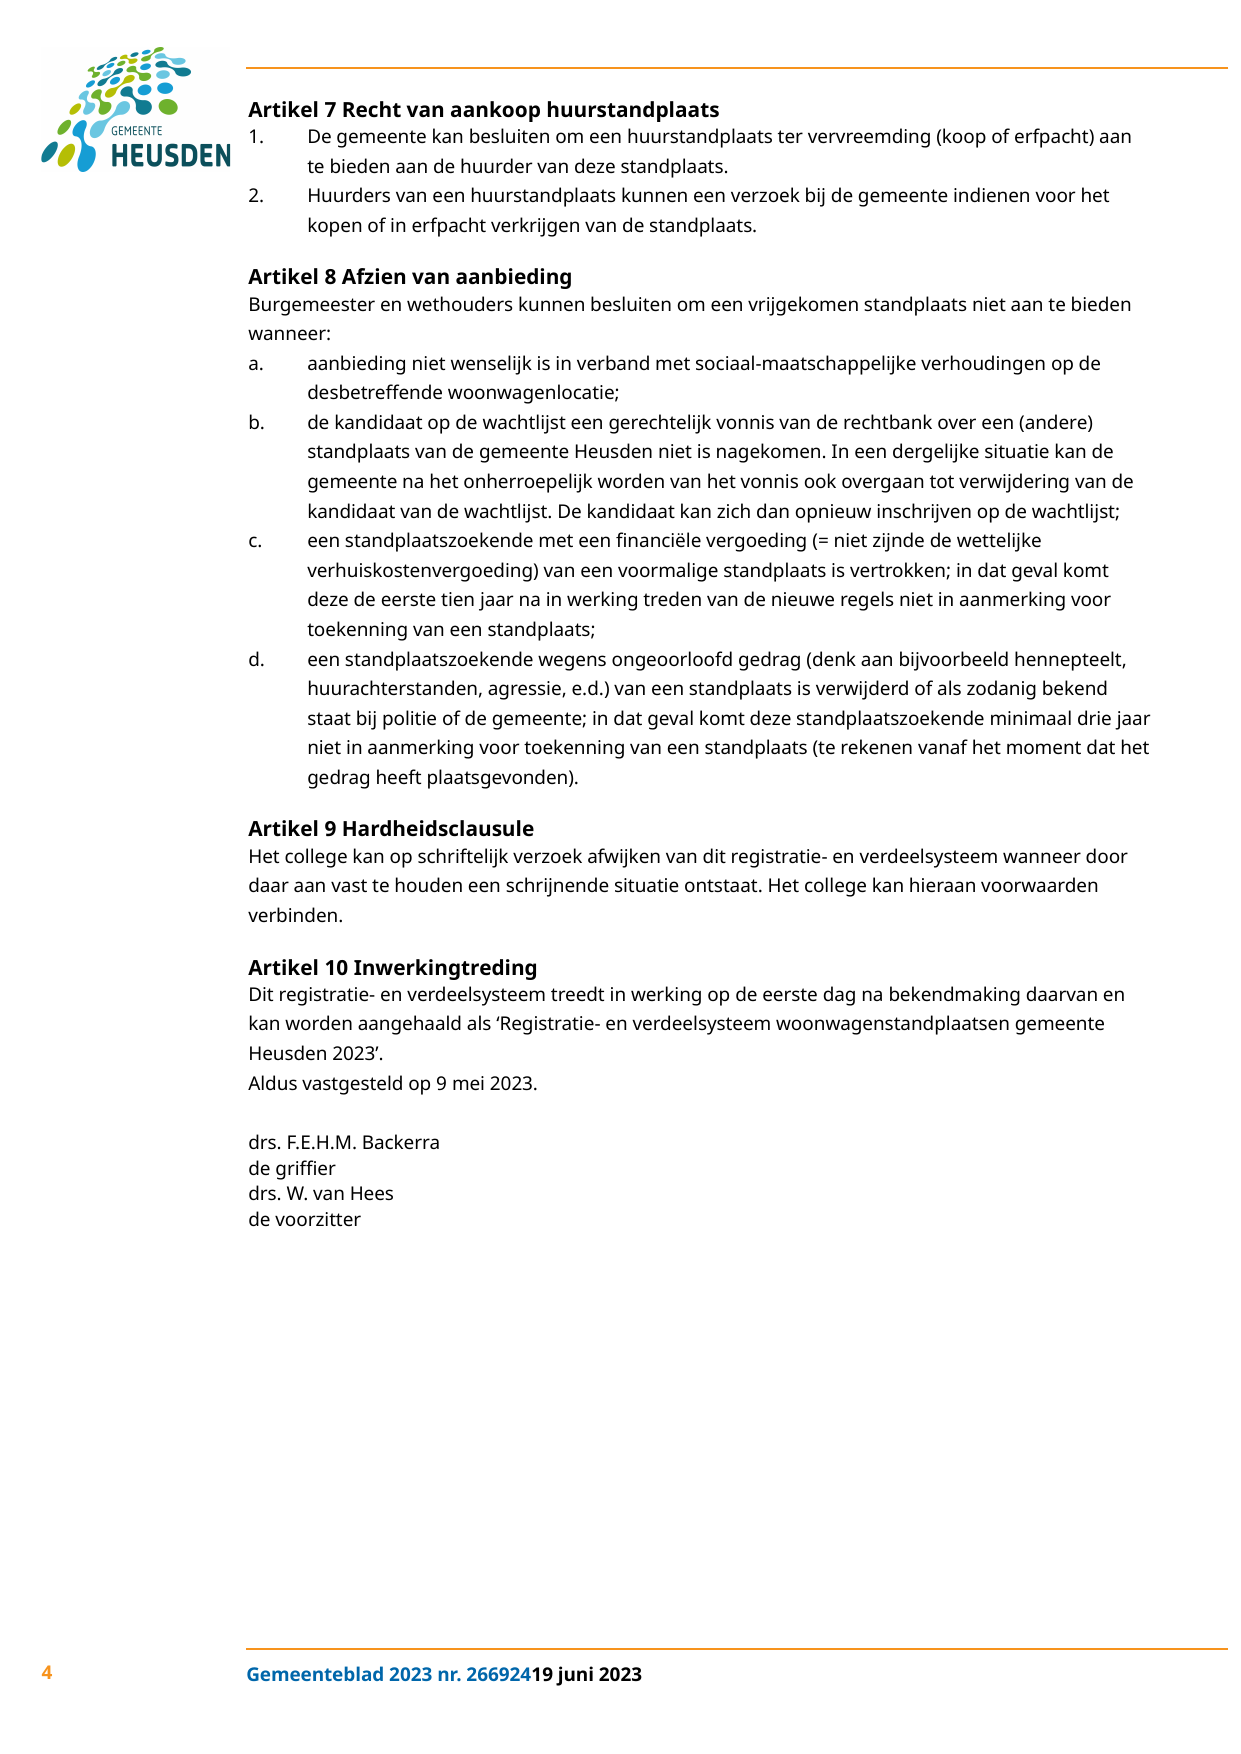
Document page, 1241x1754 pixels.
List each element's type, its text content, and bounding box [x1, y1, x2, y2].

text Aldus vastgesteld op 9 mei 2023. [248, 1070, 1152, 1096]
text Artikel 7 Recht van aankoop huurstandplaats [248, 95, 1152, 123]
picture [41, 47, 231, 172]
text Artikel 10 Inwerkingtreding [248, 953, 1152, 981]
list een standplaatszoekende wegens ongeoorloofd gedrag (denk aan bijvoorbeeld hennepteelt, huurachterstanden, agressie, e.d.) van een standplaats is verwijderd of als zodanig bekend staat bij politie of de gemeente; in dat geval komt deze standplaatszoekende minimaal drie jaar niet in aanmerking voor toekenning van een standplaats (te rekenen vanaf het moment dat het gedrag heeft plaatsgevonden). [248, 646, 1152, 790]
list Huurders van een huurstandplaats kunnen een verzoek bij de gemeente indienen voor het kopen of in erfpacht verkrijgen van de standplaats. [248, 182, 1152, 238]
text drs. W. van Hees [248, 1180, 1152, 1206]
text Artikel 9 Hardheidsclausule [248, 814, 1152, 843]
list een standplaatszoekende met een financiële vergoeding (= niet zijnde de wettelijke verhuiskostenvergoeding) van een voormalige standplaats is vertrokken; in dat geval komt deze de eerste tien jaar na in werking treden van de nieuwe regels niet in aanmerking voor toekenning van een standplaats; [248, 527, 1152, 642]
text de griffier [248, 1155, 1152, 1180]
list de kandidaat op de wachtlijst een gerechtelijk vonnis van de rechtbank over een (andere) standplaats van de gemeente Heusden niet is nagekomen. In een dergelijke situatie kan de gemeente na het onherroepelijk worden van het vonnis ook overgaan tot verwijdering van de kandidaat van de wachtlijst. De kandidaat kan zich dan opnieuw inschrijven op de wachtlijst; [248, 409, 1152, 524]
text drs. F.E.H.M. Backerra [248, 1129, 1152, 1155]
list De gemeente kan besluiten om een huurstandplaats ter vervreemding (koop of erfpacht) aan te bieden aan de huurder van deze standplaats. [248, 123, 1152, 178]
text Artikel 8 Afzien van aanbieding [248, 262, 1152, 291]
text Het college kan op schriftelijk verzoek afwijken van dit registratie- en verdeelsysteem wanneer door daar aan vast te houden een schrijnende situatie ontstaat. Het college kan hieraan voorwaarden verbinden. [248, 843, 1152, 928]
text Burgemeester en wethouders kunnen besluiten om een vrijgekomen standplaats niet aan te bieden wanneer: [248, 291, 1152, 346]
text Dit registratie- en verdeelsysteem treedt in werking op de eerste dag na bekendmaking daarvan en kan worden aangehaald als ‘Registratie- en verdeelsysteem woonwagenstandplaatsen gemeente Heusden 2023’. [248, 981, 1152, 1066]
text de voorzitter [248, 1206, 1152, 1232]
list aanbieding niet wenselijk is in verband met sociaal-maatschappelijke verhoudingen op de desbetreffende woonwagenlocatie; [248, 350, 1152, 405]
